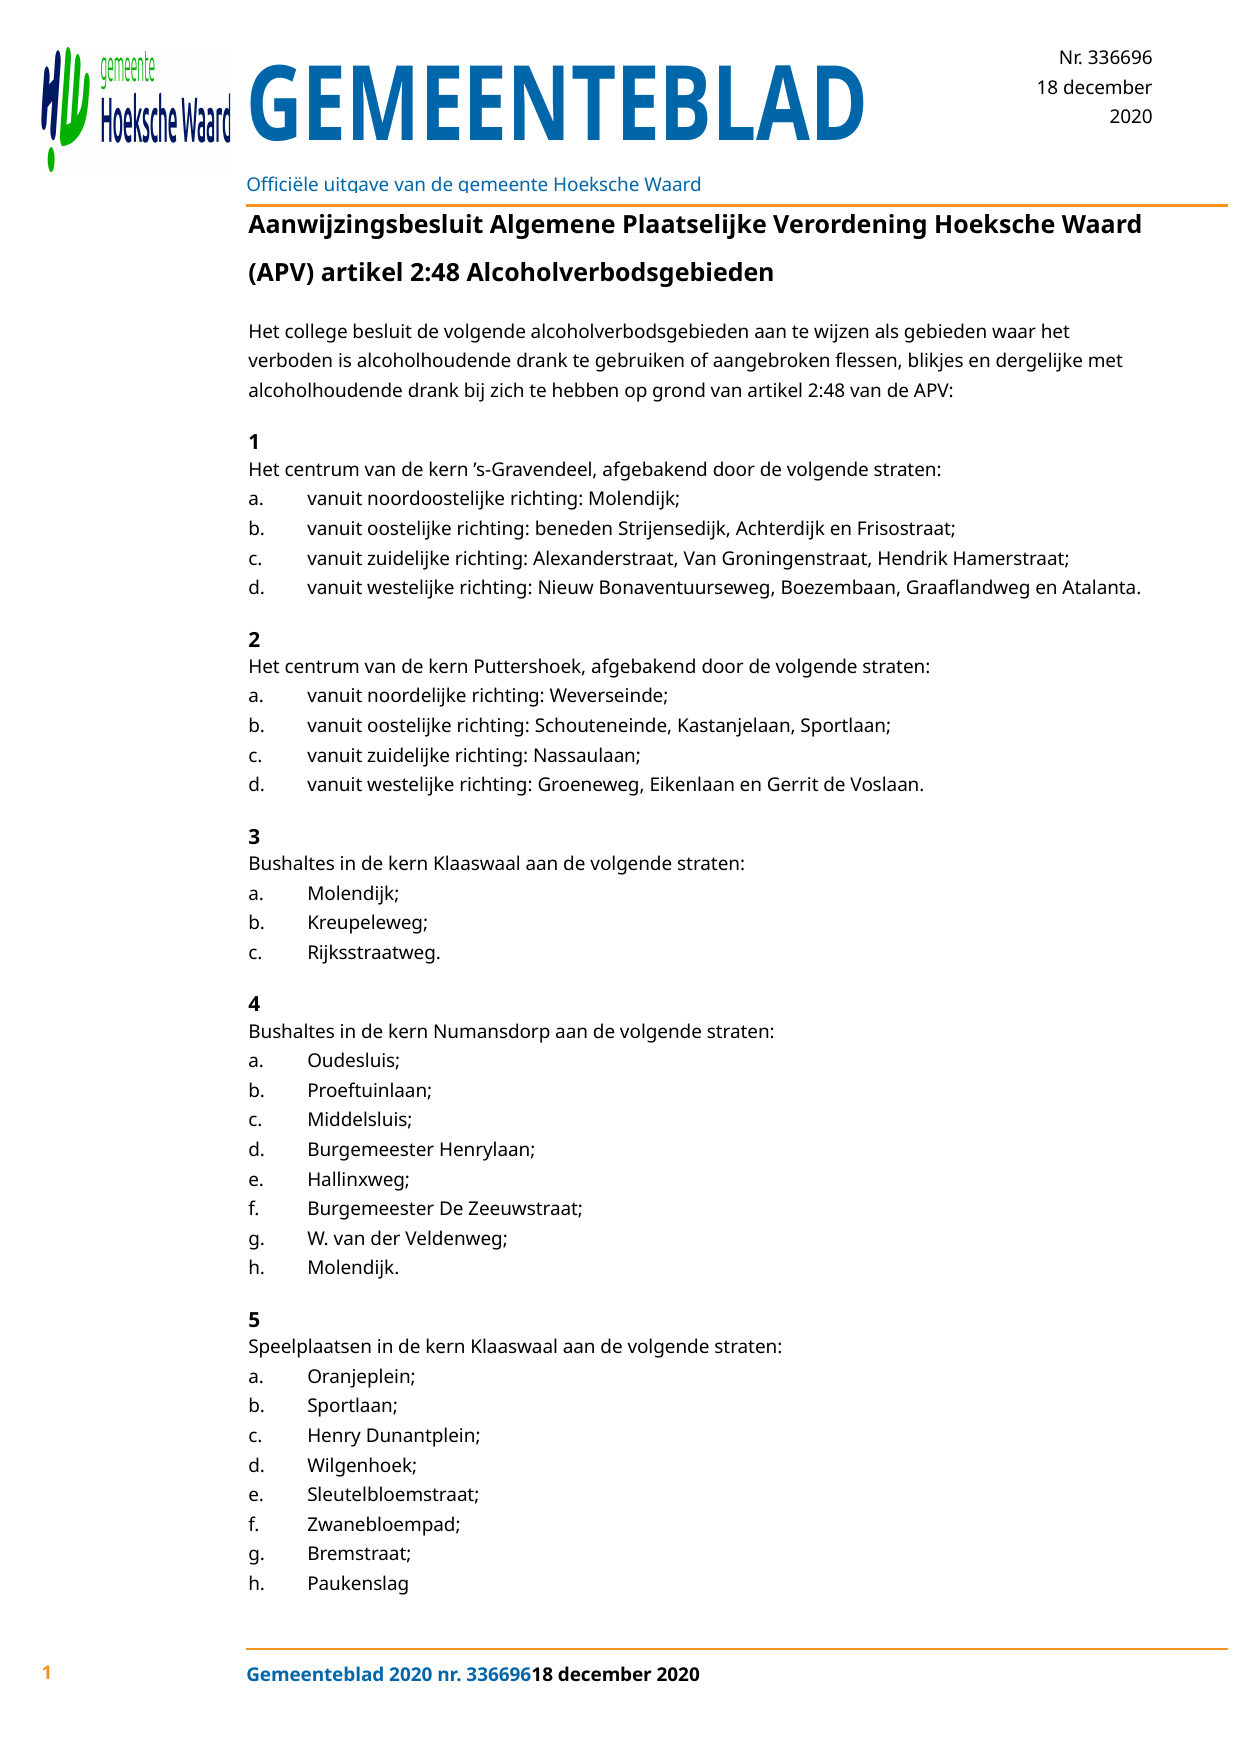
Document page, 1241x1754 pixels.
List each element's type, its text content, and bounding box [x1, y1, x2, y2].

list Molendijk; [248, 880, 1152, 906]
text Speelplaatsen in de kern Klaaswaal aan de volgende straten: [248, 1333, 1152, 1359]
text 3 [248, 822, 1152, 850]
list Oudesluis; [248, 1047, 1152, 1073]
list vanuit oostelijke richting: Schouteneinde, Kastanjelaan, Sportlaan; [248, 712, 1152, 738]
list Paukenslag [248, 1570, 1152, 1596]
list Sleutelbloemstraat; [248, 1481, 1152, 1507]
list Middelsluis; [248, 1107, 1152, 1132]
list vanuit noordelijke richting: Weverseinde; [248, 683, 1152, 708]
list Molendijk. [248, 1254, 1152, 1280]
list Zwanebloempad; [248, 1511, 1152, 1537]
text Bushaltes in de kern Klaaswaal aan de volgende straten: [248, 850, 1152, 876]
list vanuit oostelijke richting: beneden Strijensedijk, Achterdijk en Frisostraat; [248, 515, 1152, 541]
list vanuit westelijke richting: Nieuw Bonaventuurseweg, Boezembaan, Graaflandweg en Atalanta. [248, 574, 1152, 600]
list Wilgenhoek; [248, 1452, 1152, 1477]
list Burgemeester Henrylaan; [248, 1136, 1152, 1162]
text 4 [248, 989, 1152, 1018]
picture [41, 47, 231, 172]
list Rijksstraatweg. [248, 939, 1152, 965]
list Proeftuinlaan; [248, 1077, 1152, 1103]
text Aanwijzingsbesluit Algemene Plaatselijke Verordening Hoeksche Waard (APV) artikel 2:48 Alcoholverbodsgebieden [248, 207, 1152, 288]
text 5 [248, 1305, 1152, 1333]
text Het centrum van de kern ’s-Gravendeel, afgebakend door de volgende straten: [248, 456, 1152, 482]
text 1 [248, 427, 1152, 456]
list Sportlaan; [248, 1393, 1152, 1418]
list vanuit zuidelijke richting: Nassaulaan; [248, 742, 1152, 768]
list vanuit noordoostelijke richting: Molendijk; [248, 486, 1152, 511]
list vanuit zuidelijke richting: Alexanderstraat, Van Groningenstraat, Hendrik Hamerstraat; [248, 545, 1152, 570]
text Bushaltes in de kern Numansdorp aan de volgende straten: [248, 1018, 1152, 1044]
list Burgemeester De Zeeuwstraat; [248, 1195, 1152, 1221]
list Henry Dunantplein; [248, 1422, 1152, 1448]
list Kreupeleweg; [248, 909, 1152, 935]
text Het college besluit de volgende alcoholverbodsgebieden aan te wijzen als gebieden waar het verboden is alcoholhoudende drank te gebruiken of aangebroken flessen, blikjes en dergelijke met alcoholhoudende drank bij zich te hebben op grond van artikel 2:48 van de APV: [248, 318, 1152, 403]
text 2 [248, 625, 1152, 653]
list Bremstraat; [248, 1541, 1152, 1566]
text Het centrum van de kern Puttershoek, afgebakend door de volgende straten: [248, 653, 1152, 679]
list Hallinxweg; [248, 1166, 1152, 1192]
list vanuit westelijke richting: Groeneweg, Eikenlaan en Gerrit de Voslaan. [248, 771, 1152, 797]
list W. van der Veldenweg; [248, 1225, 1152, 1251]
list Oranjeplein; [248, 1363, 1152, 1389]
